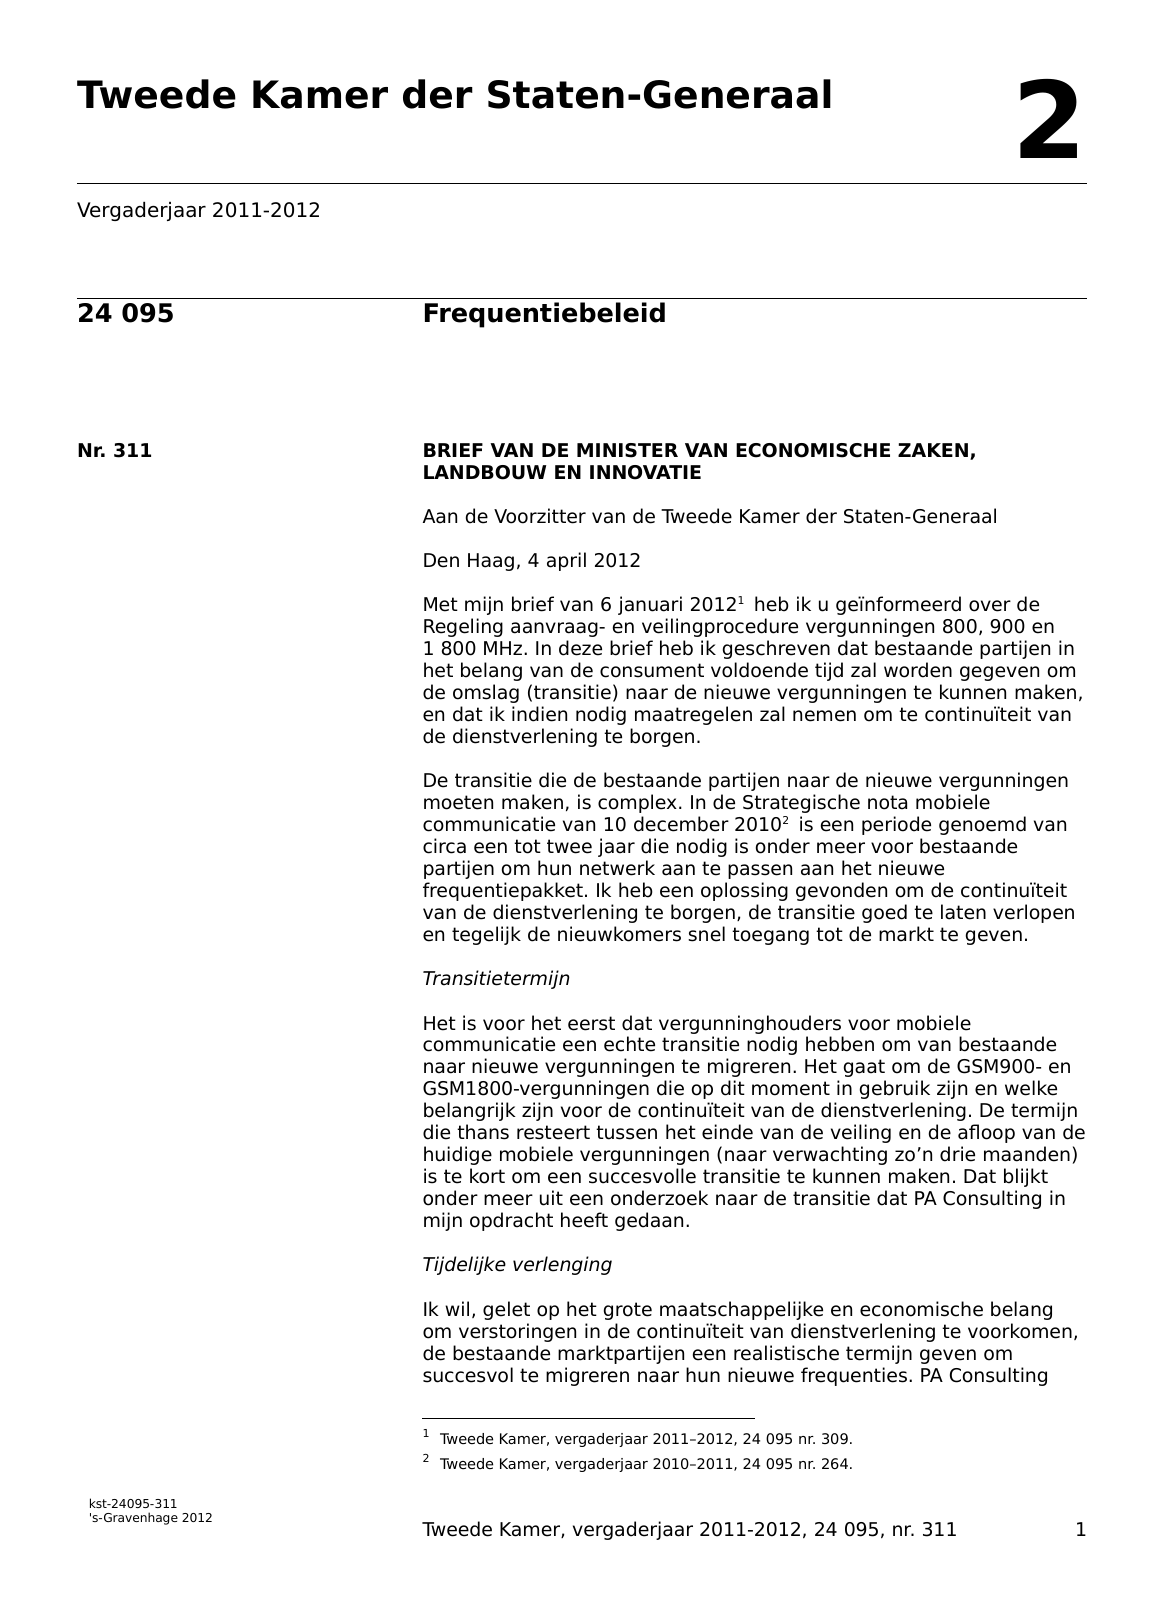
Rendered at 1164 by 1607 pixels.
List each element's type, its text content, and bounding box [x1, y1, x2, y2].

text Met mijn brief van 6 januari 2012 heb ik u geïnformeerd over de Regeling aanvraag- en veilingprocedure vergunningen 800, 900 en 1 800 MHz. In deze brief heb ik geschreven dat bestaande partijen in het belang van de consument voldoende tijd zal worden gegeven om de omslag (transitie) naar de nieuwe vergunningen te kunnen maken, en dat ik indien nodig maatregelen zal nemen om te continuïteit van de dienstverlening te borgen. [422, 594, 1087, 748]
text Tweede Kamer, vergaderjaar 2011–2012, 24 095 nr. 309. [422, 1427, 1087, 1449]
table_header 2 [886, 59, 1087, 183]
table_cell Vergaderjaar 2011-2012 [77, 184, 1087, 298]
text Ik wil, gelet op het grote maatschappelijke en economische belang om verstoringen in de continuïteit van dienstverlening te voorkomen, de bestaande marktpartijen een realistische termijn geven om succesvol te migreren naar hun nieuwe frequenties. PA Consulting [422, 1298, 1087, 1386]
subtitle Transitietermijn [422, 968, 1087, 990]
text Aan de Voorzitter van de Tweede Kamer der Staten-Generaal [422, 506, 1087, 528]
subtitle Tijdelijke verlenging [422, 1254, 1087, 1276]
subtitle 24 095 Frequentiebeleid [77, 299, 1087, 329]
text Den Haag, 4 april 2012 [422, 550, 1087, 572]
text kst-24095-311 [88, 1497, 323, 1511]
text Tweede Kamer, vergaderjaar 2010–2011, 24 095 nr. 264. [422, 1452, 1087, 1474]
table_header Tweede Kamer der Staten-Generaal [77, 59, 886, 183]
text 's-Gravenhage 2012 [88, 1511, 323, 1525]
text Het is voor het eerst dat vergunninghouders voor mobiele communicatie een echte transitie nodig hebben om van bestaande naar nieuwe vergunningen te migreren. Het gaat om de GSM900- en GSM1800-vergunningen die op dit moment in gebruik zijn en welke belangrijk zijn voor de continuïteit van de dienstverlening. De termijn die thans resteert tussen het einde van de veiling en de afloop van de huidige mobiele vergunningen (naar verwachting zo’n drie maanden) is te kort om een succesvolle transitie te kunnen maken. Dat blijkt onder meer uit een onderzoek naar de transitie dat PA Consulting in mijn opdracht heeft gedaan. [422, 1012, 1087, 1232]
text De transitie die de bestaande partijen naar de nieuwe vergunningen moeten maken, is complex. In de Strategische nota mobiele communicatie van 10 december 2010 is een periode genoemd van circa een tot twee jaar die nodig is onder meer voor bestaande partijen om hun netwerk aan te passen aan het nieuwe frequentiepakket. Ik heb een oplossing gevonden om de continuïteit van de dienstverlening te borgen, de transitie goed te laten verlopen en tegelijk de nieuwkomers snel toegang tot de markt te geven. [422, 770, 1087, 946]
subtitle Nr. 311 BRIEF VAN DE MINISTER VAN ECONOMISCHE ZAKEN, LANDBOUW EN INNOVATIE [77, 440, 1087, 484]
